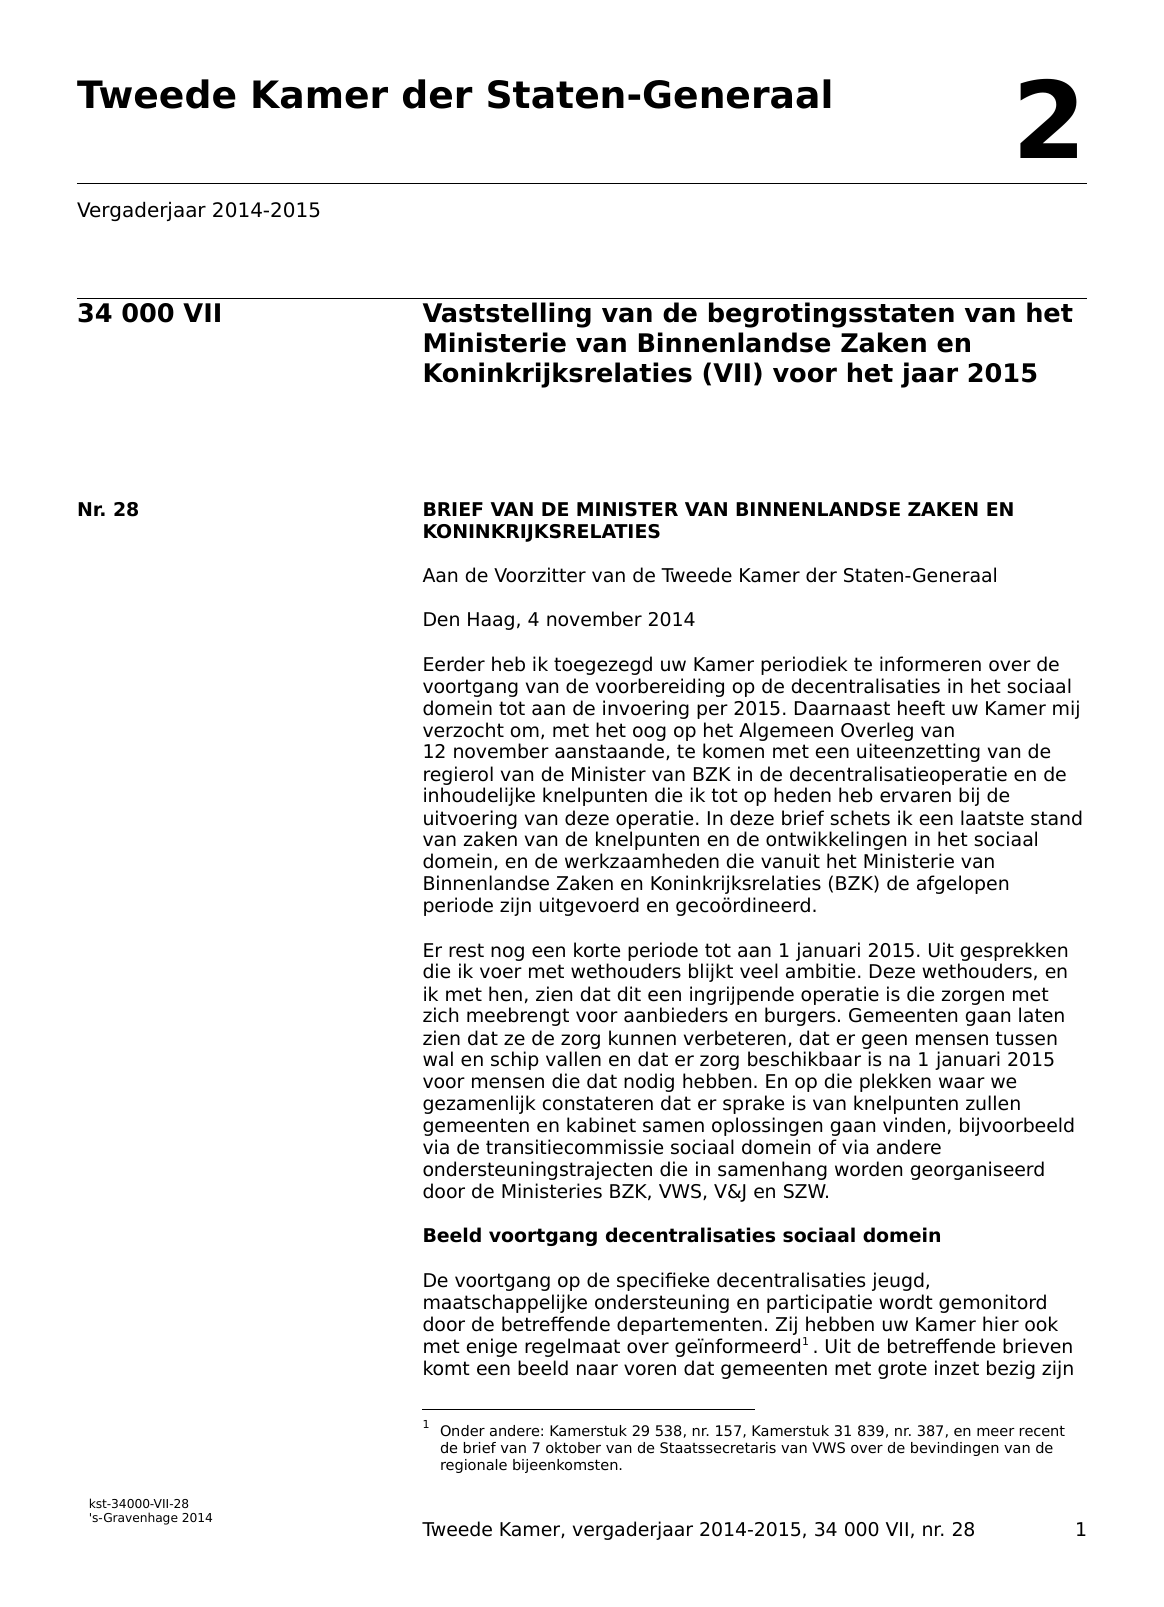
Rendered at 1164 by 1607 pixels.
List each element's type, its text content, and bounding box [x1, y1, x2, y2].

text Den Haag, 4 november 2014 [422, 609, 1087, 631]
text 's-Gravenhage 2014 [88, 1511, 323, 1525]
subtitle Beeld voortgang decentralisaties sociaal domein [422, 1225, 1087, 1247]
table_cell Vergaderjaar 2014-2015 [77, 184, 1087, 298]
text Er rest nog een korte periode tot aan 1 januari 2015. Uit gesprekken die ik voer met wethouders blijkt veel ambitie. Deze wethouders, en ik met hen, zien dat dit een ingrijpende operatie is die zorgen met zich meebrengt voor aanbieders en burgers. Gemeenten gaan laten zien dat ze de zorg kunnen verbeteren, dat er geen mensen tussen wal en schip vallen en dat er zorg beschikbaar is na 1 januari 2015 voor mensen die dat nodig hebben. En op die plekken waar we gezamenlijk constateren dat er sprake is van knelpunten zullen gemeenten en kabinet samen oplossingen gaan vinden, bijvoorbeeld via de transitiecommissie sociaal domein of via andere ondersteuningstrajecten die in samenhang worden georganiseerd door de Ministeries BZK, VWS, V&J en SZW. [422, 939, 1087, 1203]
text Onder andere: Kamerstuk 29 538, nr. 157, Kamerstuk 31 839, nr. 387, en meer recent de brief van 7 oktober van de Staatssecretaris van VWS over de bevindingen van de regionale bijeenkomsten. [422, 1418, 1087, 1474]
text Eerder heb ik toegezegd uw Kamer periodiek te informeren over de voortgang van de voorbereiding op de decentralisaties in het sociaal domein tot aan de invoering per 2015. Daarnaast heeft uw Kamer mij verzocht om, met het oog op het Algemeen Overleg van 12 november aanstaande, te komen met een uiteenzetting van de regierol van de Minister van BZK in de decentralisatieoperatie en de inhoudelijke knelpunten die ik tot op heden heb ervaren bij de uitvoering van deze operatie. In deze brief schets ik een laatste stand van zaken van de knelpunten en de ontwikkelingen in het sociaal domein, en de werkzaamheden die vanuit het Ministerie van Binnenlandse Zaken en Koninkrijksrelaties (BZK) de afgelopen periode zijn uitgevoerd en gecoördineerd. [422, 653, 1087, 917]
subtitle Nr. 28 BRIEF VAN DE MINISTER VAN BINNENLANDSE ZAKEN EN KONINKRIJKSRELATIES [77, 499, 1087, 543]
text Aan de Voorzitter van de Tweede Kamer der Staten-Generaal [422, 565, 1087, 587]
text kst-34000-VII-28 [88, 1497, 323, 1511]
text De voortgang op de specifieke decentralisaties jeugd, maatschappelijke ondersteuning en participatie wordt gemonitord door de betreffende departementen. Zij hebben uw Kamer hier ook met enige regelmaat over geïnformeerd. Uit de betreffende brieven komt een beeld naar voren dat gemeenten met grote inzet bezig zijn [422, 1269, 1087, 1379]
table_header 2 [886, 59, 1087, 183]
table_header Tweede Kamer der Staten-Generaal [77, 59, 886, 183]
subtitle 34 000 VII Vaststelling van de begrotingsstaten van het Ministerie van Binnenlandse Zaken en Koninkrijksrelaties (VII) voor het jaar 2015 [77, 299, 1087, 388]
